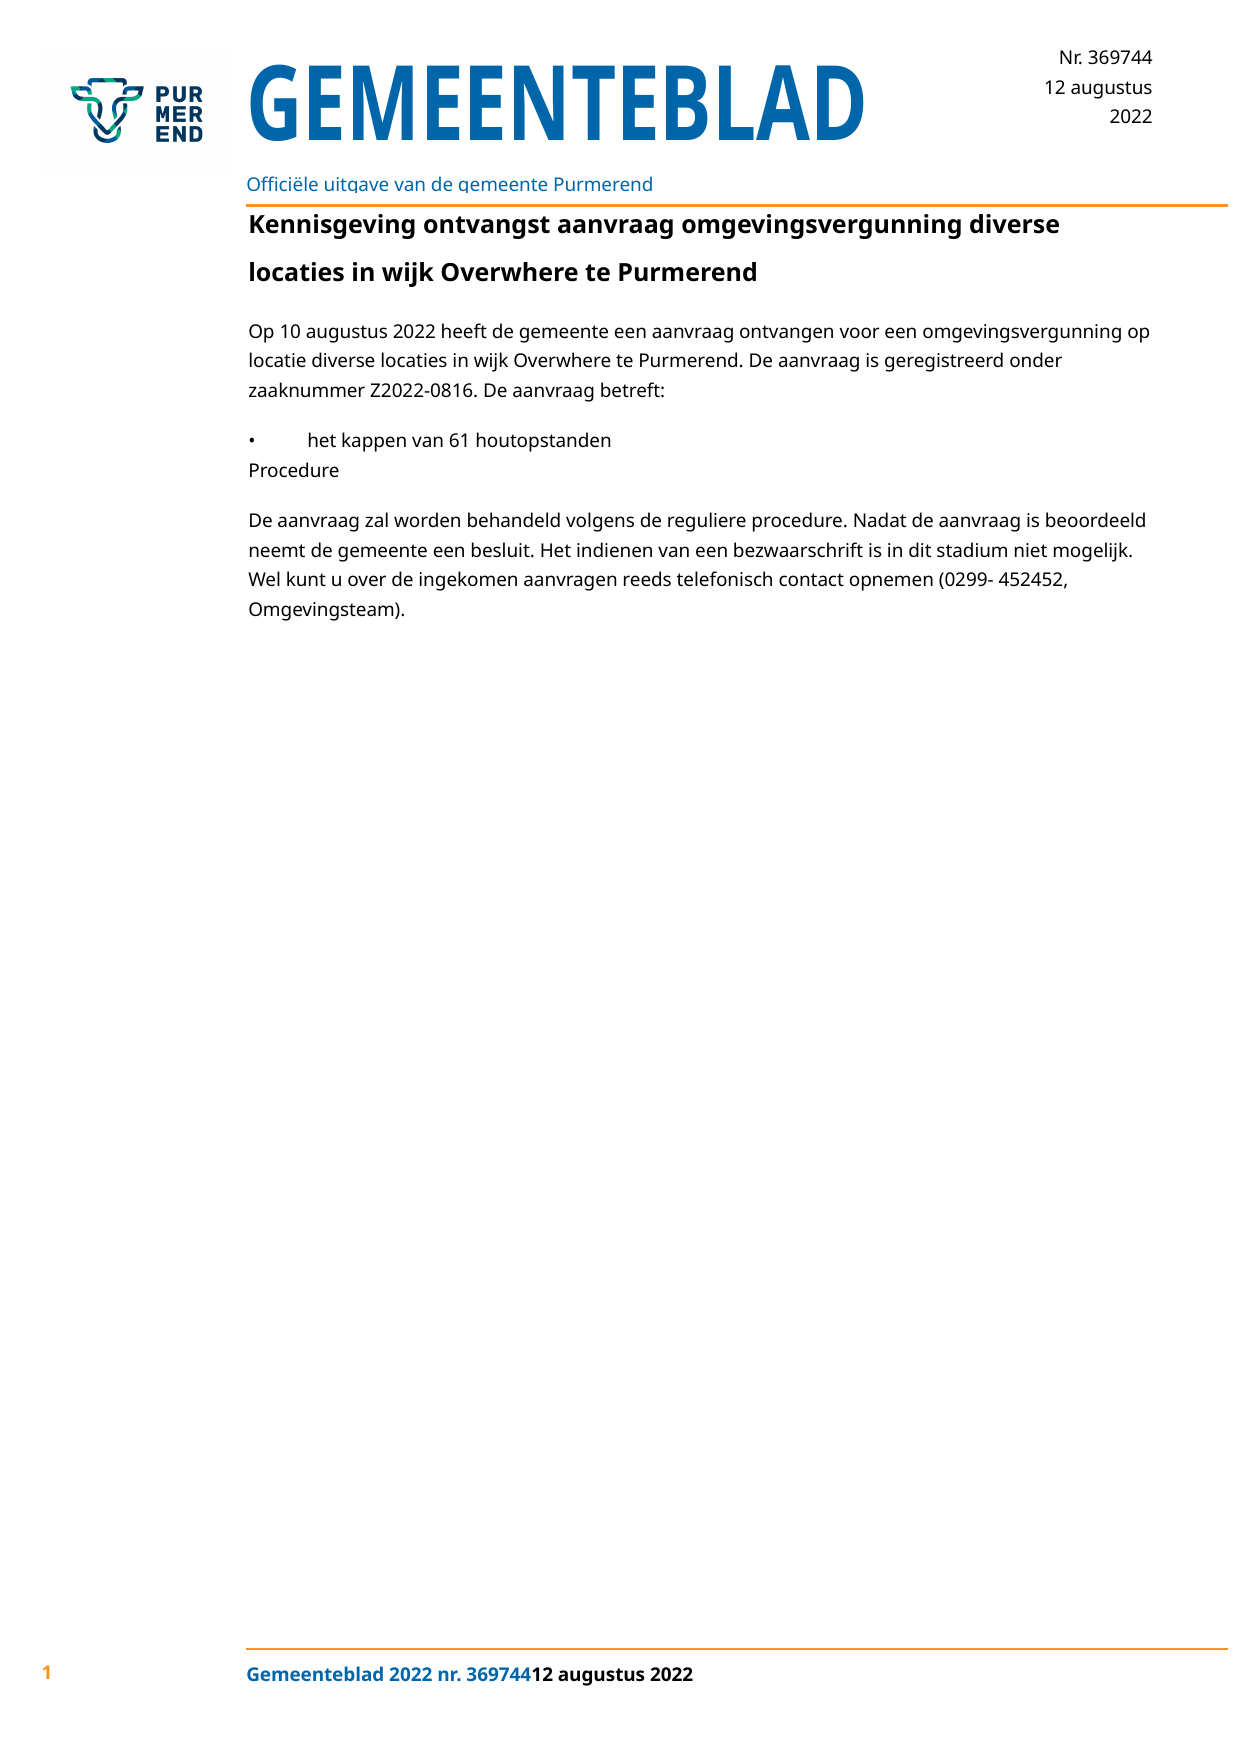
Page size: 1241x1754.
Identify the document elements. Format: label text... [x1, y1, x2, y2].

text Procedure [248, 457, 1152, 483]
text De aanvraag zal worden behandeld volgens de reguliere procedure. Nadat de aanvraag is beoordeeld neemt de gemeente een besluit. Het indienen van een bezwaarschrift is in dit stadium niet mogelijk. Wel kunt u over de ingekomen aanvragen reeds telefonisch contact opnemen (0299- 452452, Omgevingsteam). [248, 507, 1152, 622]
text Op 10 augustus 2022 heeft de gemeente een aanvraag ontvangen voor een omgevingsvergunning op locatie diverse locaties in wijk Overwhere te Purmerend. De aanvraag is geregistreerd onder zaaknummer Z2022-0816. De aanvraag betreft: [248, 318, 1152, 403]
picture [41, 47, 231, 172]
text Kennisgeving ontvangst aanvraag omgevingsvergunning diverse locaties in wijk Overwhere te Purmerend [248, 207, 1152, 288]
list het kappen van 61 houtopstanden [248, 427, 1152, 453]
